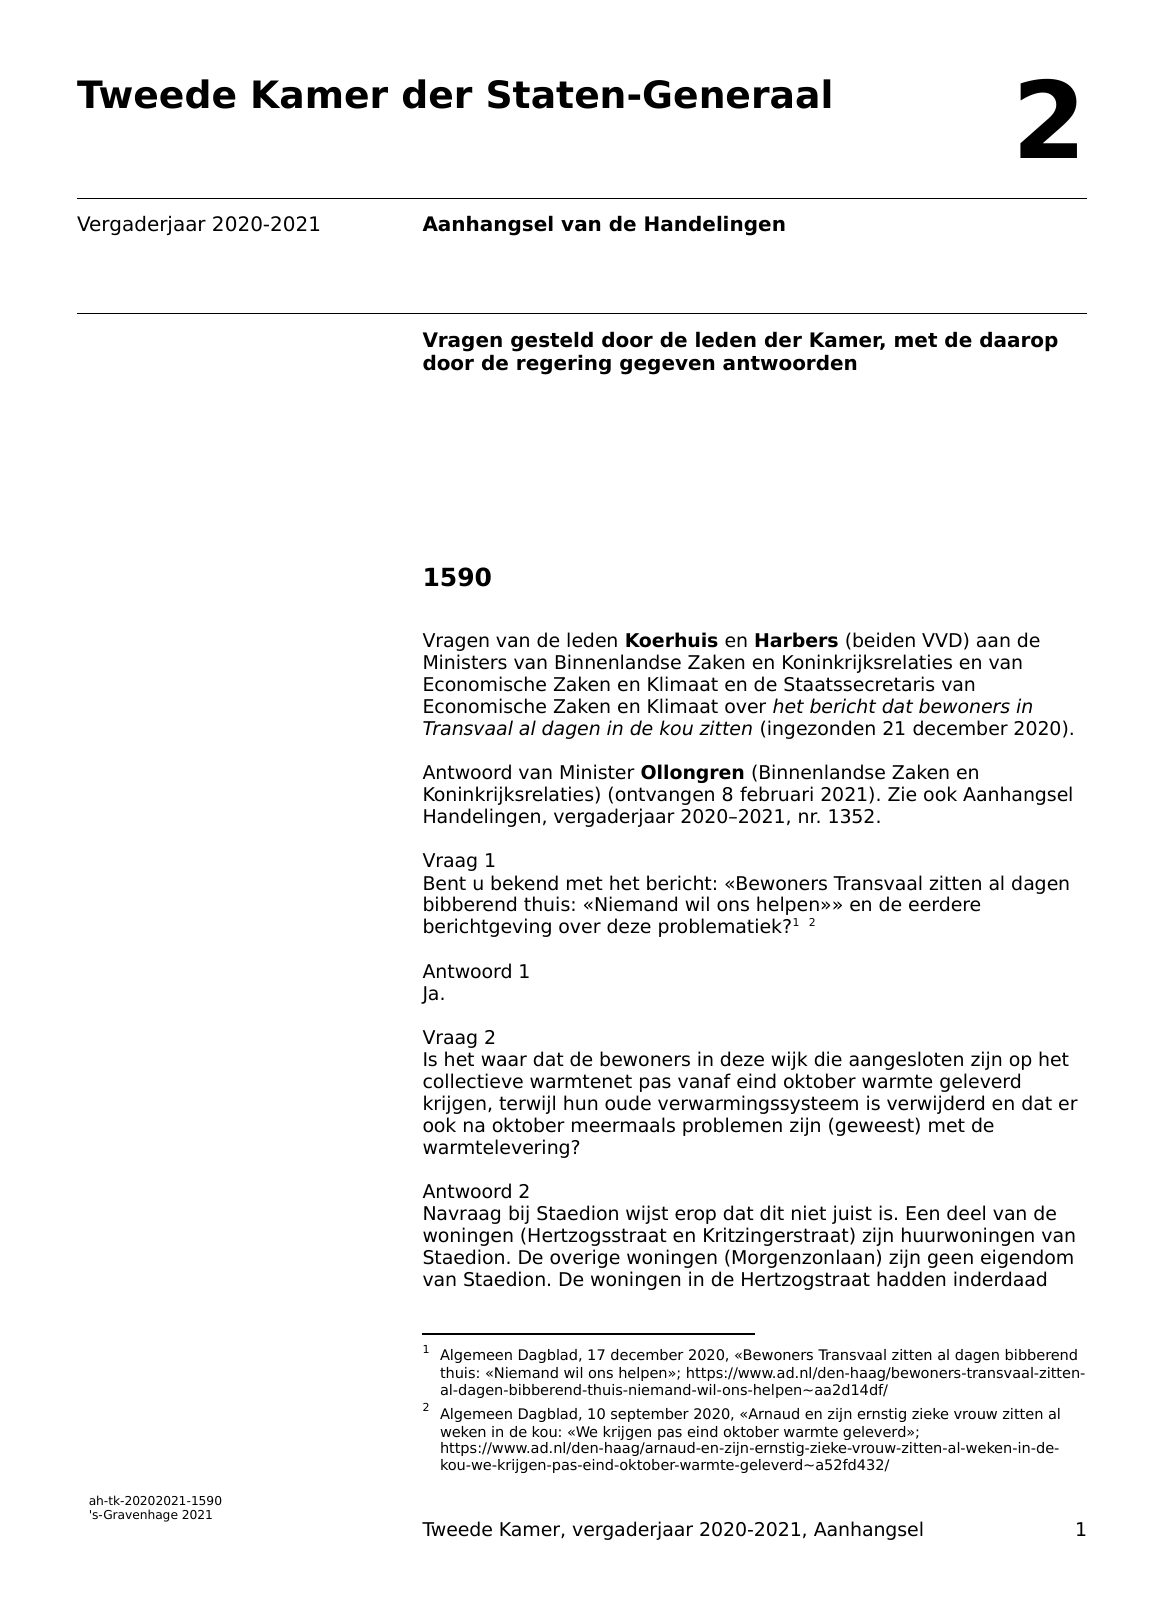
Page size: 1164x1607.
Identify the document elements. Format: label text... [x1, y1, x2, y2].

text Vragen van de leden Koerhuis en Harbers (beiden VVD) aan de Ministers van Binnenlandse Zaken en Koninkrijksrelaties en van Economische Zaken en Klimaat en de Staatssecretaris van Economische Zaken en Klimaat over het bericht dat bewoners in Transvaal al dagen in de kou zitten (ingezonden 21 december 2020). [422, 630, 1087, 740]
text ah-tk-20202021-1590 [88, 1494, 323, 1508]
table_header 2 [886, 59, 1087, 198]
text Antwoord 1 [422, 961, 1087, 982]
table_header Tweede Kamer der Staten-Generaal [77, 59, 886, 198]
text Antwoord 2 [422, 1181, 1087, 1203]
text Vraag 2 [422, 1027, 1087, 1049]
table_cell Vergaderjaar 2020-2021 [77, 199, 422, 313]
text Antwoord van Minister Ollongren (Binnenlandse Zaken en Koninkrijksrelaties) (ontvangen 8 februari 2021). Zie ook Aanhangsel Handelingen, vergaderjaar 2020–2021, nr. 1352. [422, 762, 1087, 828]
text Algemeen Dagblad, 10 september 2020, «Arnaud en zijn ernstig zieke vrouw zitten al weken in de kou: «We krijgen pas eind oktober warmte geleverd»; https://www.ad.nl/den-haag/arnaud-en-zijn-ernstig-zieke-vrouw-zitten-al-weken-in-de-kou-we-krijgen-pas-eind-oktober-warmte-geleverd~a52fd432/ [422, 1402, 1087, 1474]
text Is het waar dat de bewoners in deze wijk die aangesloten zijn op het collectieve warmtenet pas vanaf eind oktober warmte geleverd krijgen, terwijl hun oude verwarmingssysteem is verwijderd en dat er ook na oktober meermaals problemen zijn (geweest) met de warmtelevering? [422, 1049, 1087, 1158]
table_cell [77, 314, 422, 375]
text 1590 [422, 563, 1087, 592]
text 's-Gravenhage 2021 [88, 1508, 323, 1522]
table_cell Vragen gesteld door de leden der Kamer, met de daarop door de regering gegeven antwoorden [422, 314, 1087, 375]
text Bent u bekend met het bericht: «Bewoners Transvaal zitten al dagen bibberend thuis: «Niemand wil ons helpen»» en de eerdere berichtgeving over deze problematiek? [422, 872, 1087, 938]
text Vraag 1 [422, 850, 1087, 872]
text Algemeen Dagblad, 17 december 2020, «Bewoners Transvaal zitten al dagen bibberend thuis: «Niemand wil ons helpen»; https://www.ad.nl/den-haag/bewoners-transvaal-zitten-al-dagen-bibberend-thuis-niemand-wil-ons-helpen~aa2d14df/ [422, 1343, 1087, 1399]
text Ja. [422, 982, 1087, 1004]
table_cell Aanhangsel van de Handelingen [422, 199, 1087, 313]
text Navraag bij Staedion wijst erop dat dit niet juist is. Een deel van de woningen (Hertzogsstraat en Kritzingerstraat) zijn huurwoningen van Staedion. De overige woningen (Morgenzonlaan) zijn geen eigendom van Staedion. De woningen in de Hertzogstraat hadden inderdaad [422, 1203, 1087, 1291]
